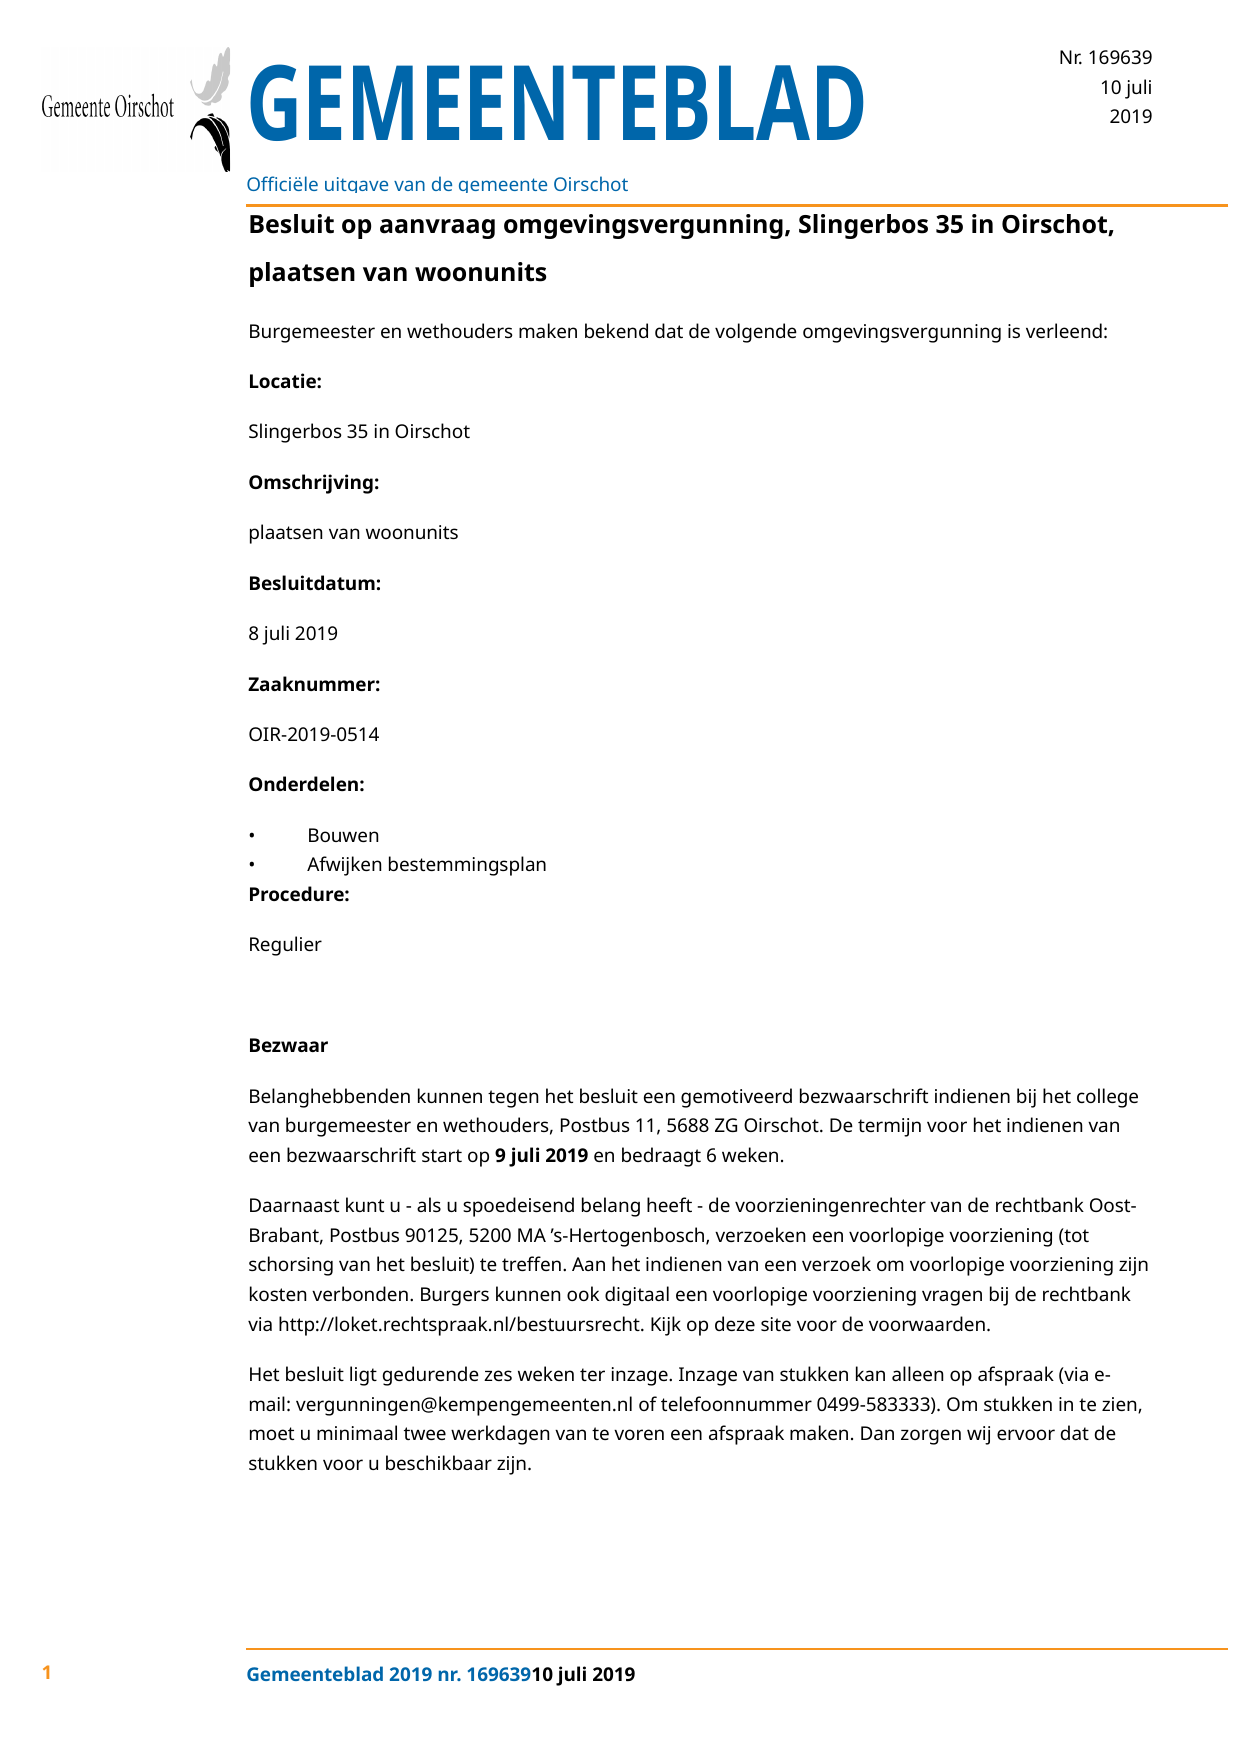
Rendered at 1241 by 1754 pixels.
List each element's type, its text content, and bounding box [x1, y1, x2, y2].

text Slingerbos 35 in Oirschot [248, 419, 1152, 444]
text Omschrijving: [248, 469, 1152, 495]
text Besluitdatum: [248, 570, 1152, 596]
text Het besluit ligt gedurende zes weken ter inzage. Inzage van stukken kan alleen op afspraak (via e-mail: vergunningen@kempengemeenten.nl of telefoonnummer 0499-583333). Om stukken in te zien, moet u minimaal twee werkdagen van te voren een afspraak maken. Dan zorgen wij ervoor dat de stukken voor u beschikbaar zijn. [248, 1361, 1152, 1476]
text Burgemeester en wethouders maken bekend dat de volgende omgevingsvergunning is verleend: [248, 318, 1152, 344]
text Locatie: [248, 368, 1152, 394]
list Bouwen [248, 822, 1152, 848]
text Zaaknummer: [248, 671, 1152, 697]
text plaatsen van woonunits [248, 519, 1152, 545]
text Procedure: [248, 881, 1152, 907]
text Regulier [248, 932, 1152, 957]
text Bezwaar [248, 1032, 1152, 1058]
text Daarnaast kunt u - als u spoedeisend belang heeft - de voorzieningenrechter van de rechtbank Oost-Brabant, Postbus 90125, 5200 MA ’s-Hertogenbosch, verzoeken een voorlopige voorziening (tot schorsing van het besluit) te treffen. Aan het indienen van een verzoek om voorlopige voorziening zijn kosten verbonden. Burgers kunnen ook digitaal een voorlopige voorziening vragen bij de rechtbank via http://loket.rechtspraak.nl/bestuursrecht. Kijk op deze site voor de voorwaarden. [248, 1192, 1152, 1337]
text 8 juli 2019 [248, 620, 1152, 646]
picture [41, 47, 231, 172]
text Belanghebbenden kunnen tegen het besluit een gemotiveerd bezwaarschrift indienen bij het college van burgemeester en wethouders, Postbus 11, 5688 ZG Oirschot. De termijn voor het indienen van een bezwaarschrift start op 9 juli 2019 en bedraagt 6 weken. [248, 1083, 1152, 1168]
text Besluit op aanvraag omgevingsvergunning, Slingerbos 35 in Oirschot, plaatsen van woonunits [248, 207, 1152, 288]
text OIR-2019-0514 [248, 721, 1152, 747]
text Onderdelen: [248, 772, 1152, 797]
list Afwijken bestemmingsplan [248, 852, 1152, 877]
